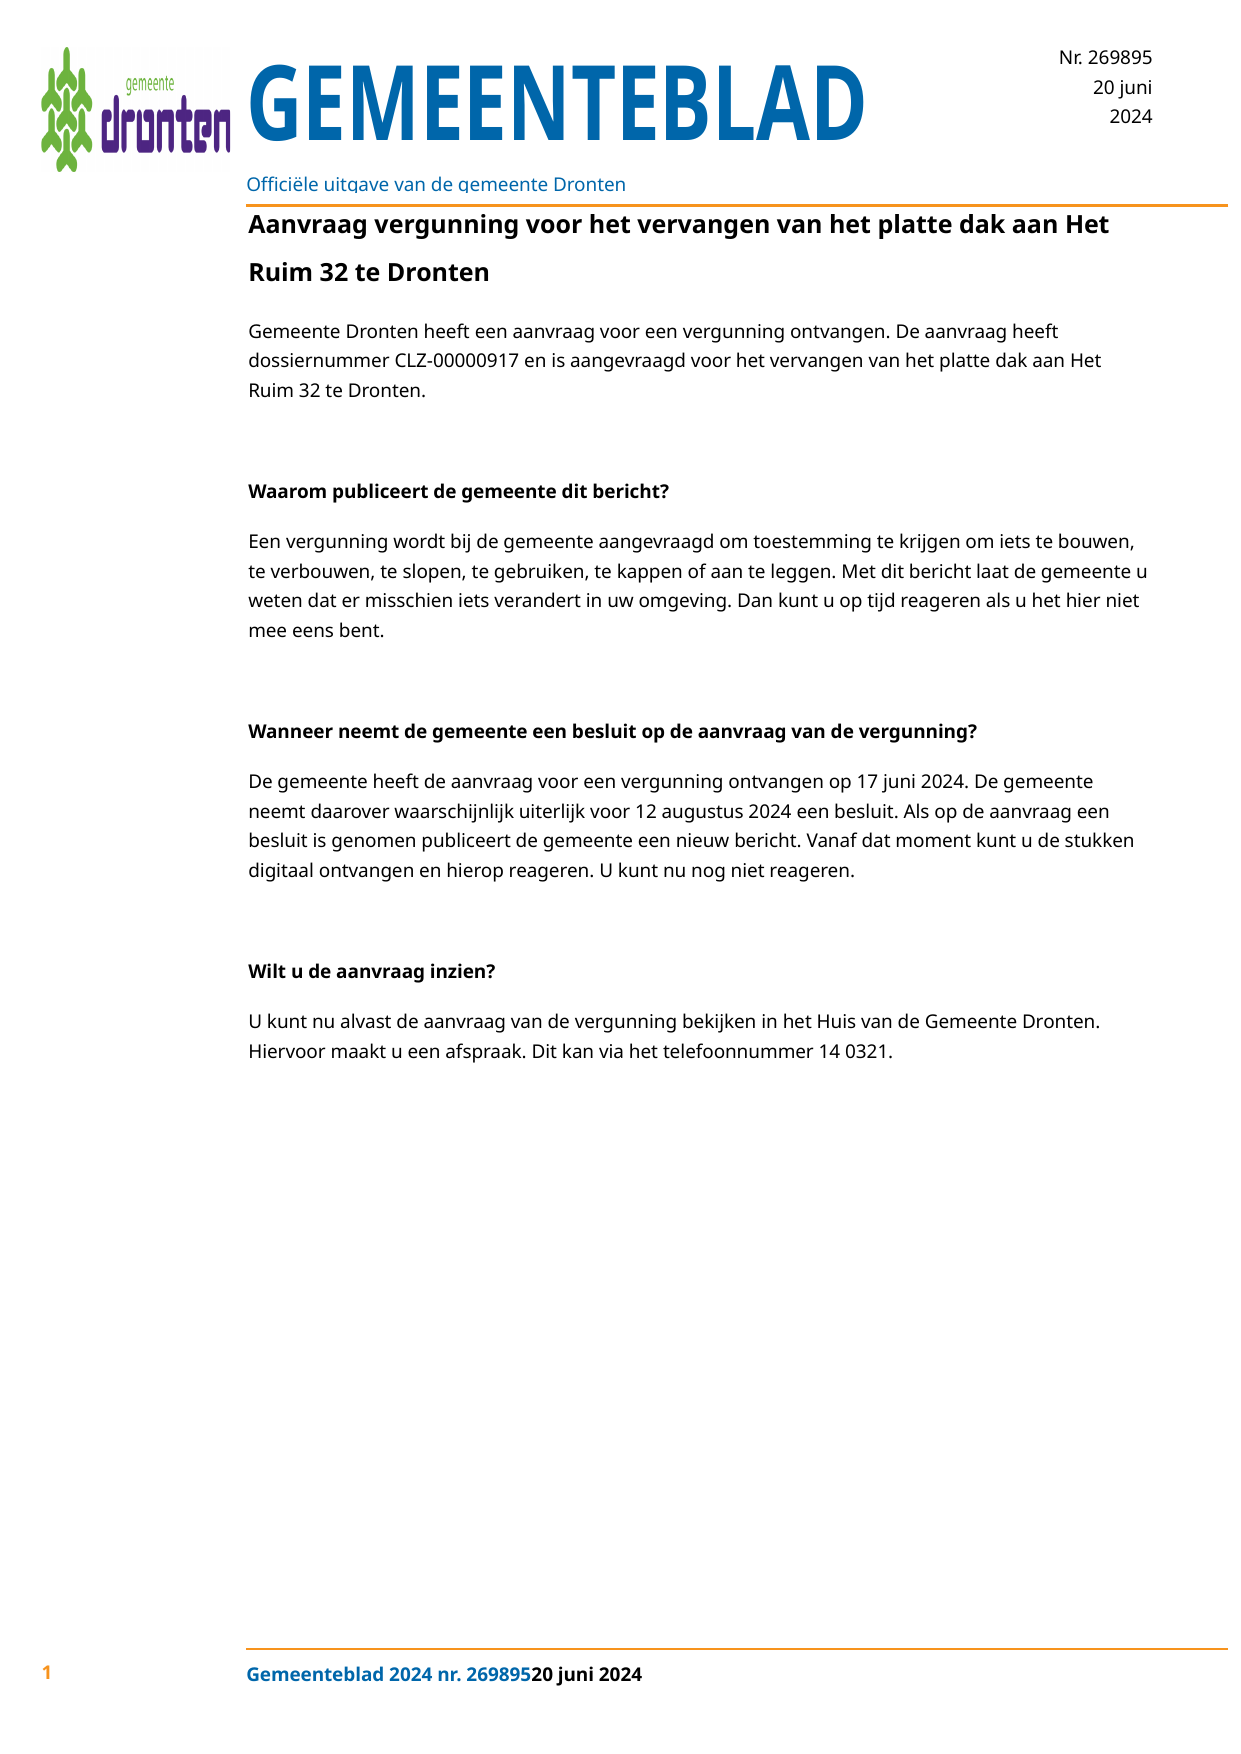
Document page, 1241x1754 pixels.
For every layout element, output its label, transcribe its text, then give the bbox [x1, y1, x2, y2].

text Aanvraag vergunning voor het vervangen van het platte dak aan Het Ruim 32 te Dronten [248, 207, 1152, 288]
text De gemeente heeft de aanvraag voor een vergunning ontvangen op 17 juni 2024. De gemeente neemt daarover waarschijnlijk uiterlijk voor 12 augustus 2024 een besluit. Als op de aanvraag een besluit is genomen publiceert de gemeente een nieuw bericht. Vanaf dat moment kunt u de stukken digitaal ontvangen en hierop reageren. U kunt nu nog niet reageren. [248, 768, 1152, 883]
text Wilt u de aanvraag inzien? [248, 958, 1152, 984]
text Gemeente Dronten heeft een aanvraag voor een vergunning ontvangen. De aanvraag heeft dossiernummer CLZ-00000917 en is aangevraagd voor het vervangen van het platte dak aan Het Ruim 32 te Dronten. [248, 318, 1152, 403]
text U kunt nu alvast de aanvraag van de vergunning bekijken in het Huis van de Gemeente Dronten. Hiervoor maakt u een afspraak. Dit kan via het telefoonnummer 14 0321. [248, 1008, 1152, 1064]
text Wanneer neemt de gemeente een besluit op de aanvraag van de vergunning? [248, 718, 1152, 744]
text Een vergunning wordt bij de gemeente aangevraagd om toestemming te krijgen om iets te bouwen, te verbouwen, te slopen, te gebruiken, te kappen of aan te leggen. Met dit bericht laat de gemeente u weten dat er misschien iets verandert in uw omgeving. Dan kunt u op tijd reageren als u het hier niet mee eens bent. [248, 528, 1152, 643]
text Waarom publiceert de gemeente dit bericht? [248, 478, 1152, 504]
picture [41, 47, 231, 172]
